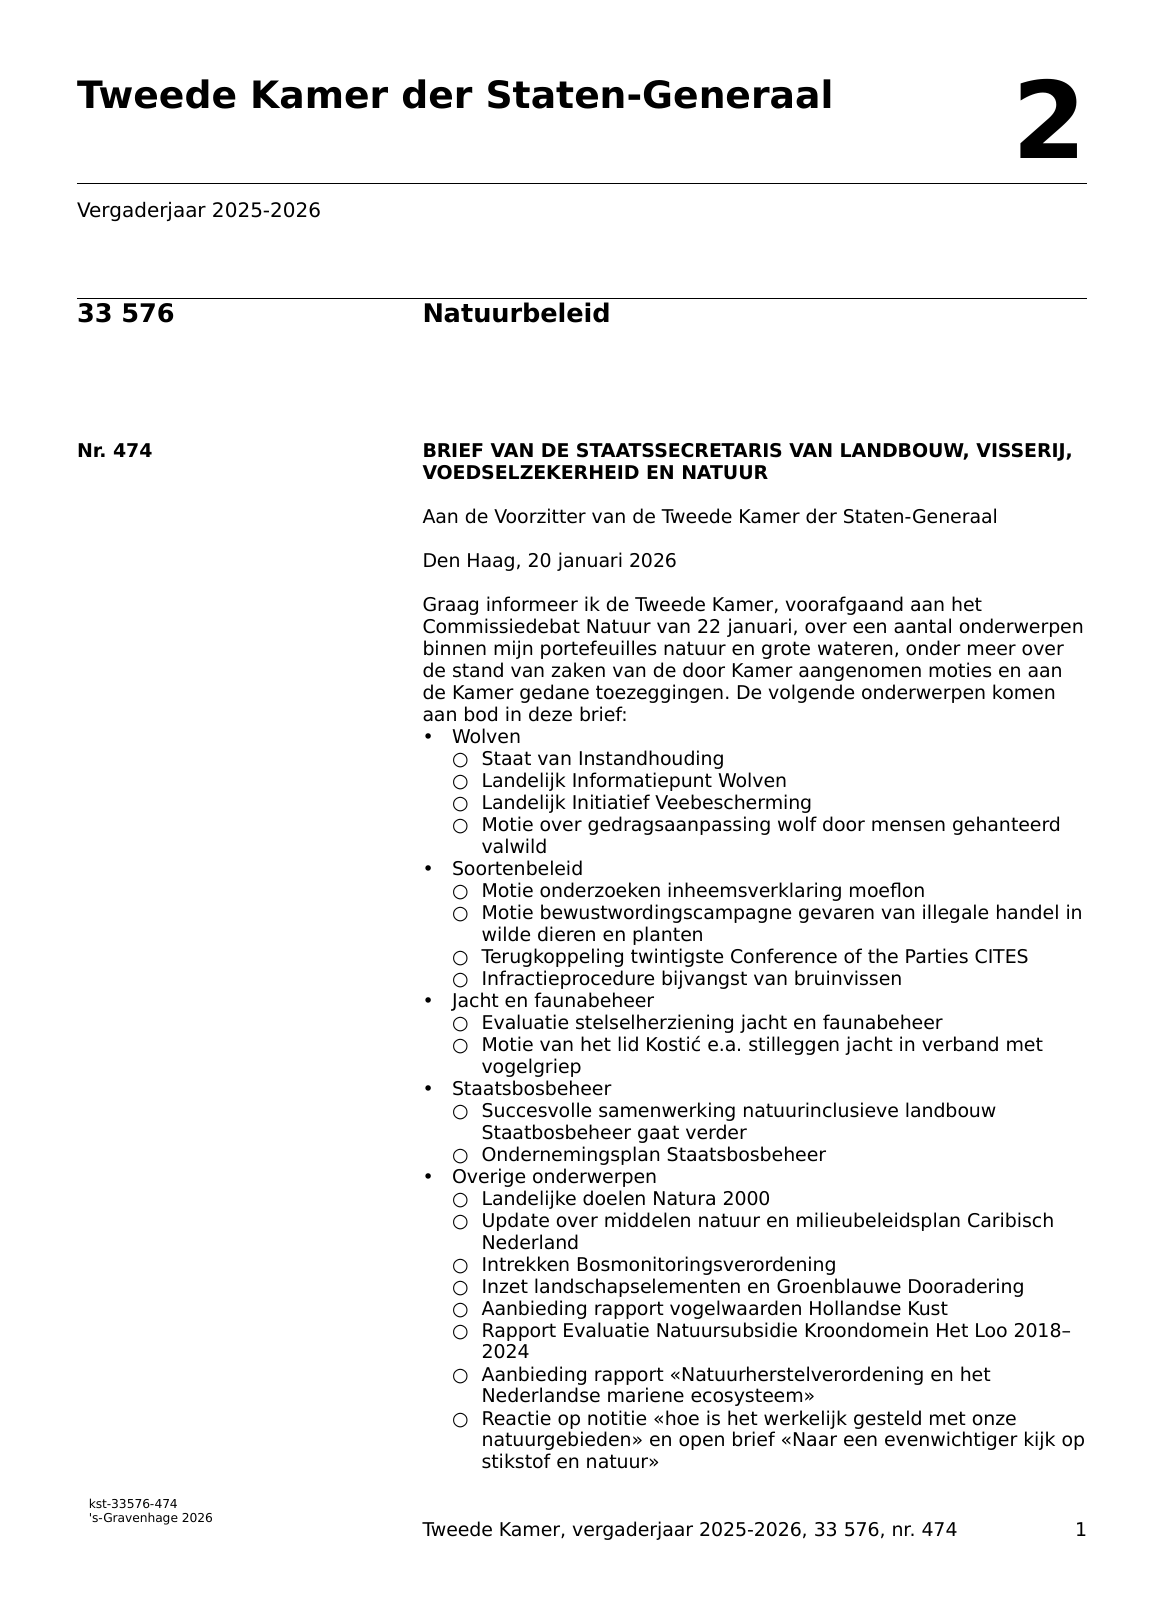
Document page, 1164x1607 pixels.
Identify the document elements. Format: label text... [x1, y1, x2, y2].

subtitle Nr. 474 BRIEF VAN DE STAATSSECRETARIS VAN LANDBOUW, VISSERIJ, VOEDSELZEKERHEID EN NATUUR [77, 440, 1087, 484]
table_header Tweede Kamer der Staten-Generaal [77, 59, 886, 183]
text • Jacht en faunabeheer [422, 990, 1087, 1012]
text ○ Evaluatie stelselherziening jacht en faunabeheer [452, 1012, 1087, 1034]
subtitle 33 576 Natuurbeleid [77, 299, 1087, 329]
text Graag informeer ik de Tweede Kamer, voorafgaand aan het Commissiedebat Natuur van 22 januari, over een aantal onderwerpen binnen mijn portefeuilles natuur en grote wateren, onder meer over de stand van zaken van de door Kamer aangenomen moties en aan de Kamer gedane toezeggingen. De volgende onderwerpen komen aan bod in deze brief: [422, 594, 1087, 726]
text ○ Terugkoppeling twintigste Conference of the Parties CITES [452, 946, 1087, 968]
text ○ Motie over gedragsaanpassing wolf door mensen gehanteerd valwild [452, 814, 1087, 858]
text • Staatsbosbeheer [422, 1078, 1087, 1100]
table_cell Vergaderjaar 2025-2026 [77, 184, 1087, 298]
text • Overige onderwerpen [422, 1166, 1087, 1188]
text ○ Landelijke doelen Natura 2000 [452, 1188, 1087, 1209]
text ○ Reactie op notitie «hoe is het werkelijk gesteld met onze natuurgebieden» en open brief «Naar een evenwichtiger kijk op stikstof en natuur» [452, 1407, 1087, 1473]
text ○ Inzet landschapselementen en Groenblauwe Dooradering [452, 1276, 1087, 1297]
text ○ Motie onderzoeken inheemsverklaring moeflon [452, 880, 1087, 902]
text • Wolven [422, 726, 1087, 748]
text ○ Landelijk Initiatief Veebescherming [452, 792, 1087, 814]
text • Soortenbeleid [422, 858, 1087, 880]
text ○ Aanbieding rapport vogelwaarden Hollandse Kust [452, 1297, 1087, 1319]
text ○ Staat van Instandhouding [452, 748, 1087, 770]
text ○ Aanbieding rapport «Natuurherstelverordening en het Nederlandse mariene ecosysteem» [452, 1363, 1087, 1407]
text Den Haag, 20 januari 2026 [422, 550, 1087, 572]
text ○ Motie bewustwordingscampagne gevaren van illegale handel in wilde dieren en planten [452, 902, 1087, 946]
table_header 2 [886, 59, 1087, 183]
text ○ Rapport Evaluatie Natuursubsidie Kroondomein Het Loo 2018–2024 [452, 1319, 1087, 1363]
text ○ Infractieprocedure bijvangst van bruinvissen [452, 968, 1087, 990]
text ○ Update over middelen natuur en milieubeleidsplan Caribisch Nederland [452, 1209, 1087, 1253]
text ○ Ondernemingsplan Staatsbosbeheer [452, 1144, 1087, 1166]
text kst-33576-474 [88, 1497, 323, 1511]
text Aan de Voorzitter van de Tweede Kamer der Staten-Generaal [422, 506, 1087, 528]
text ○ Motie van het lid Kostić e.a. stilleggen jacht in verband met vogelgriep [452, 1034, 1087, 1078]
text ○ Succesvolle samenwerking natuurinclusieve landbouw Staatbosbeheer gaat verder [452, 1100, 1087, 1144]
text ○ Intrekken Bosmonitoringsverordening [452, 1253, 1087, 1276]
text ○ Landelijk Informatiepunt Wolven [452, 770, 1087, 792]
text 's-Gravenhage 2026 [88, 1511, 323, 1525]
